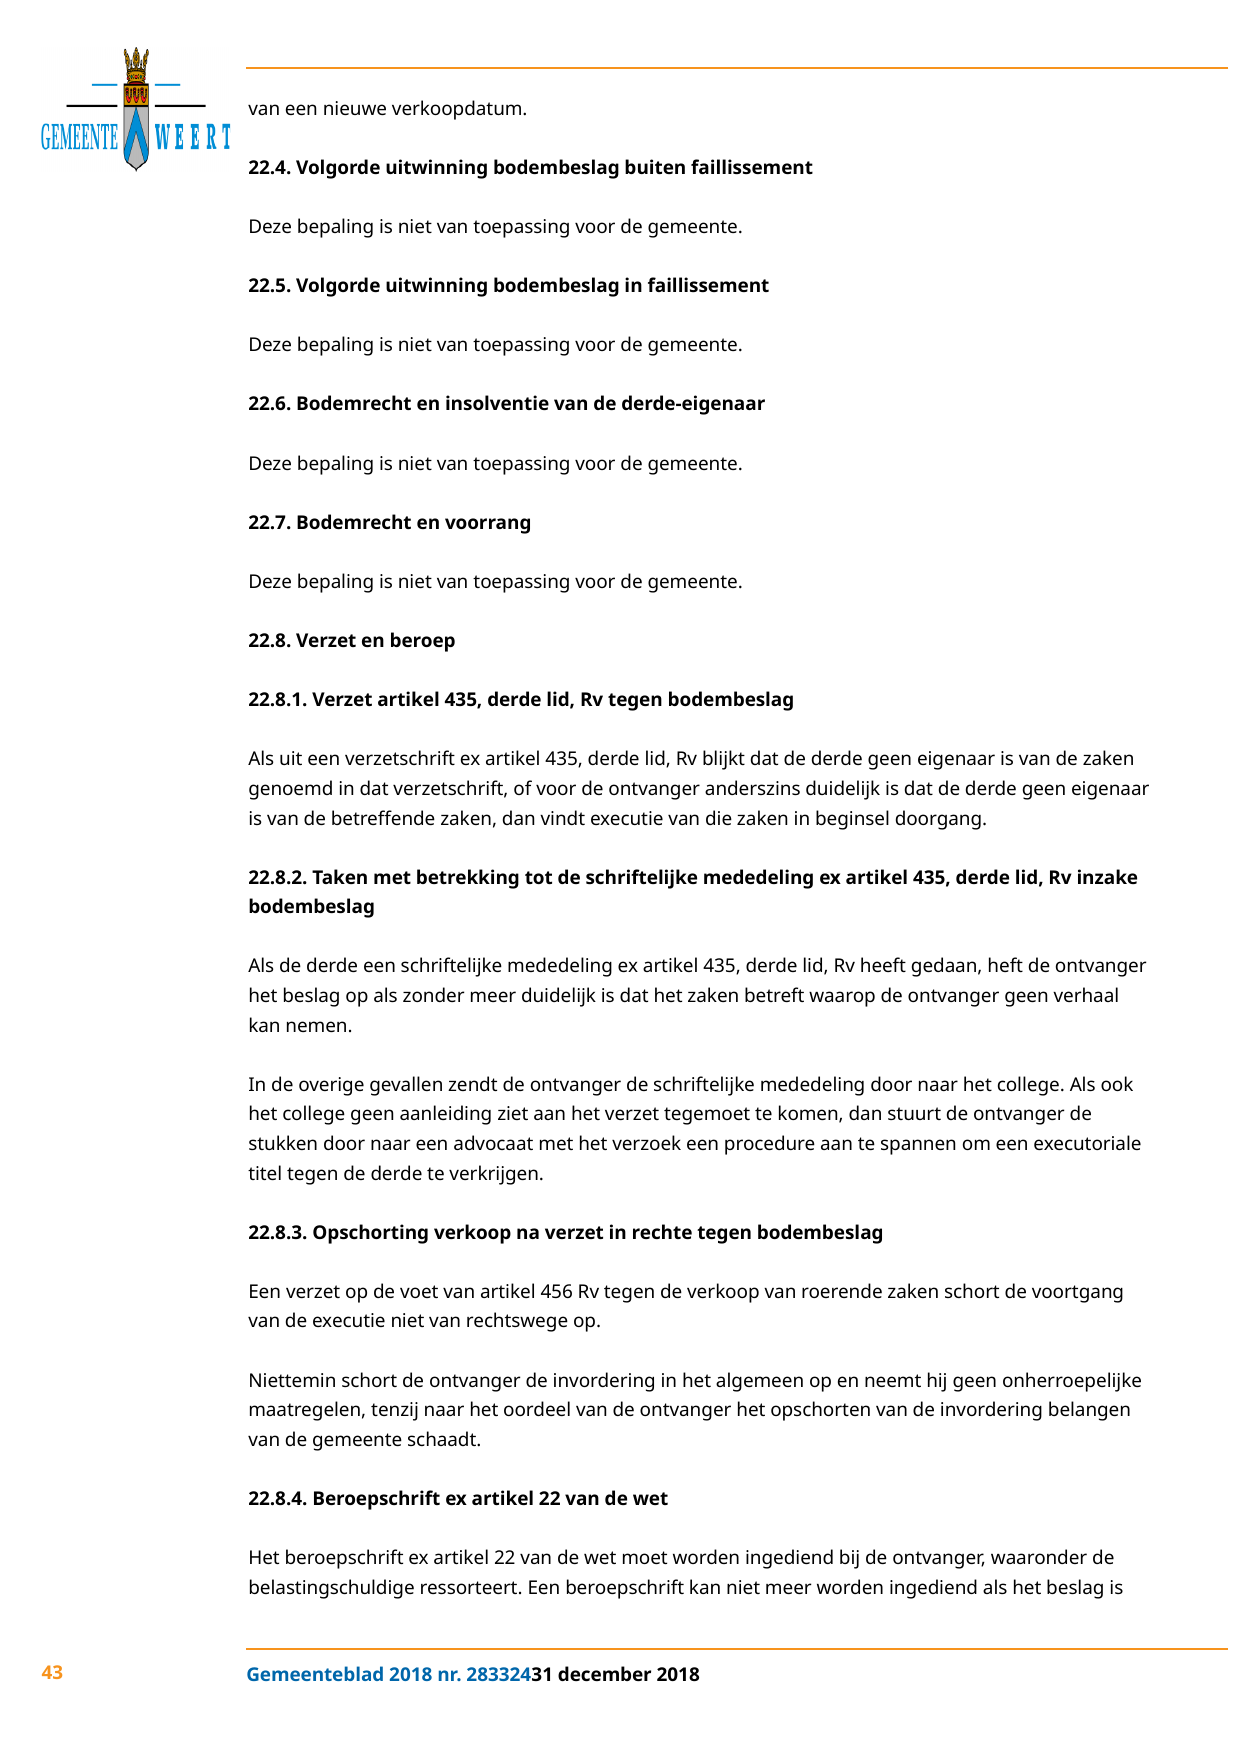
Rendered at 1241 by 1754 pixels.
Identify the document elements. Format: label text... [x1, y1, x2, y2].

text Deze bepaling is niet van toepassing voor de gemeente. [248, 213, 1152, 239]
text 22.5. Volgorde uitwinning bodembeslag in faillissement [248, 272, 1152, 298]
text Deze bepaling is niet van toepassing voor de gemeente. [248, 568, 1152, 594]
text Deze bepaling is niet van toepassing voor de gemeente. [248, 331, 1152, 357]
text Als de derde een schriftelijke mededeling ex artikel 435, derde lid, Rv heeft gedaan, heft de ontvanger het beslag op als zonder meer duidelijk is dat het zaken betreft waarop de ontvanger geen verhaal kan nemen. [248, 953, 1152, 1038]
text 22.4. Volgorde uitwinning bodembeslag buiten faillissement [248, 154, 1152, 180]
text 22.8.2. Taken met betrekking tot de schriftelijke mededeling ex artikel 435, derde lid, Rv inzake bodembeslag [248, 864, 1152, 919]
text Als uit een verzetschrift ex artikel 435, derde lid, Rv blijkt dat de derde geen eigenaar is van de zaken genoemd in dat verzetschrift, of voor de ontvanger anderszins duidelijk is dat de derde geen eigenaar is van de betreffende zaken, dan vindt executie van die zaken in beginsel doorgang. [248, 746, 1152, 831]
picture [41, 47, 231, 172]
text Niettemin schort de ontvanger de invordering in het algemeen op en neemt hij geen onherroepelijke maatregelen, tenzij naar het oordeel van de ontvanger het opschorten van de invordering belangen van de gemeente schaadt. [248, 1367, 1152, 1452]
text 22.8.3. Opschorting verkoop na verzet in rechte tegen bodembeslag [248, 1219, 1152, 1245]
text 22.8.4. Beroepschrift ex artikel 22 van de wet [248, 1485, 1152, 1511]
text 22.8. Verzet en beroep [248, 627, 1152, 653]
text 22.7. Bodemrecht en voorrang [248, 509, 1152, 535]
text Een verzet op de voet van artikel 456 Rv tegen de verkoop van roerende zaken schort de voortgang van de executie niet van rechtswege op. [248, 1278, 1152, 1333]
text Deze bepaling is niet van toepassing voor de gemeente. [248, 450, 1152, 476]
text 22.8.1. Verzet artikel 435, derde lid, Rv tegen bodembeslag [248, 686, 1152, 712]
text In de overige gevallen zendt de ontvanger de schriftelijke mededeling door naar het college. Als ook het college geen aanleiding ziet aan het verzet tegemoet te komen, dan stuurt de ontvanger de stukken door naar een advocaat met het verzoek een procedure aan te spannen om een executoriale titel tegen de derde te verkrijgen. [248, 1071, 1152, 1186]
text Het beroepschrift ex artikel 22 van de wet moet worden ingediend bij de ontvanger, waaronder de belastingschuldige ressorteert. Een beroepschrift kan niet meer worden ingediend als het beslag is [248, 1544, 1152, 1600]
text van een nieuwe verkoopdatum. [248, 95, 1152, 121]
text 22.6. Bodemrecht en insolventie van de derde-eigenaar [248, 391, 1152, 416]
